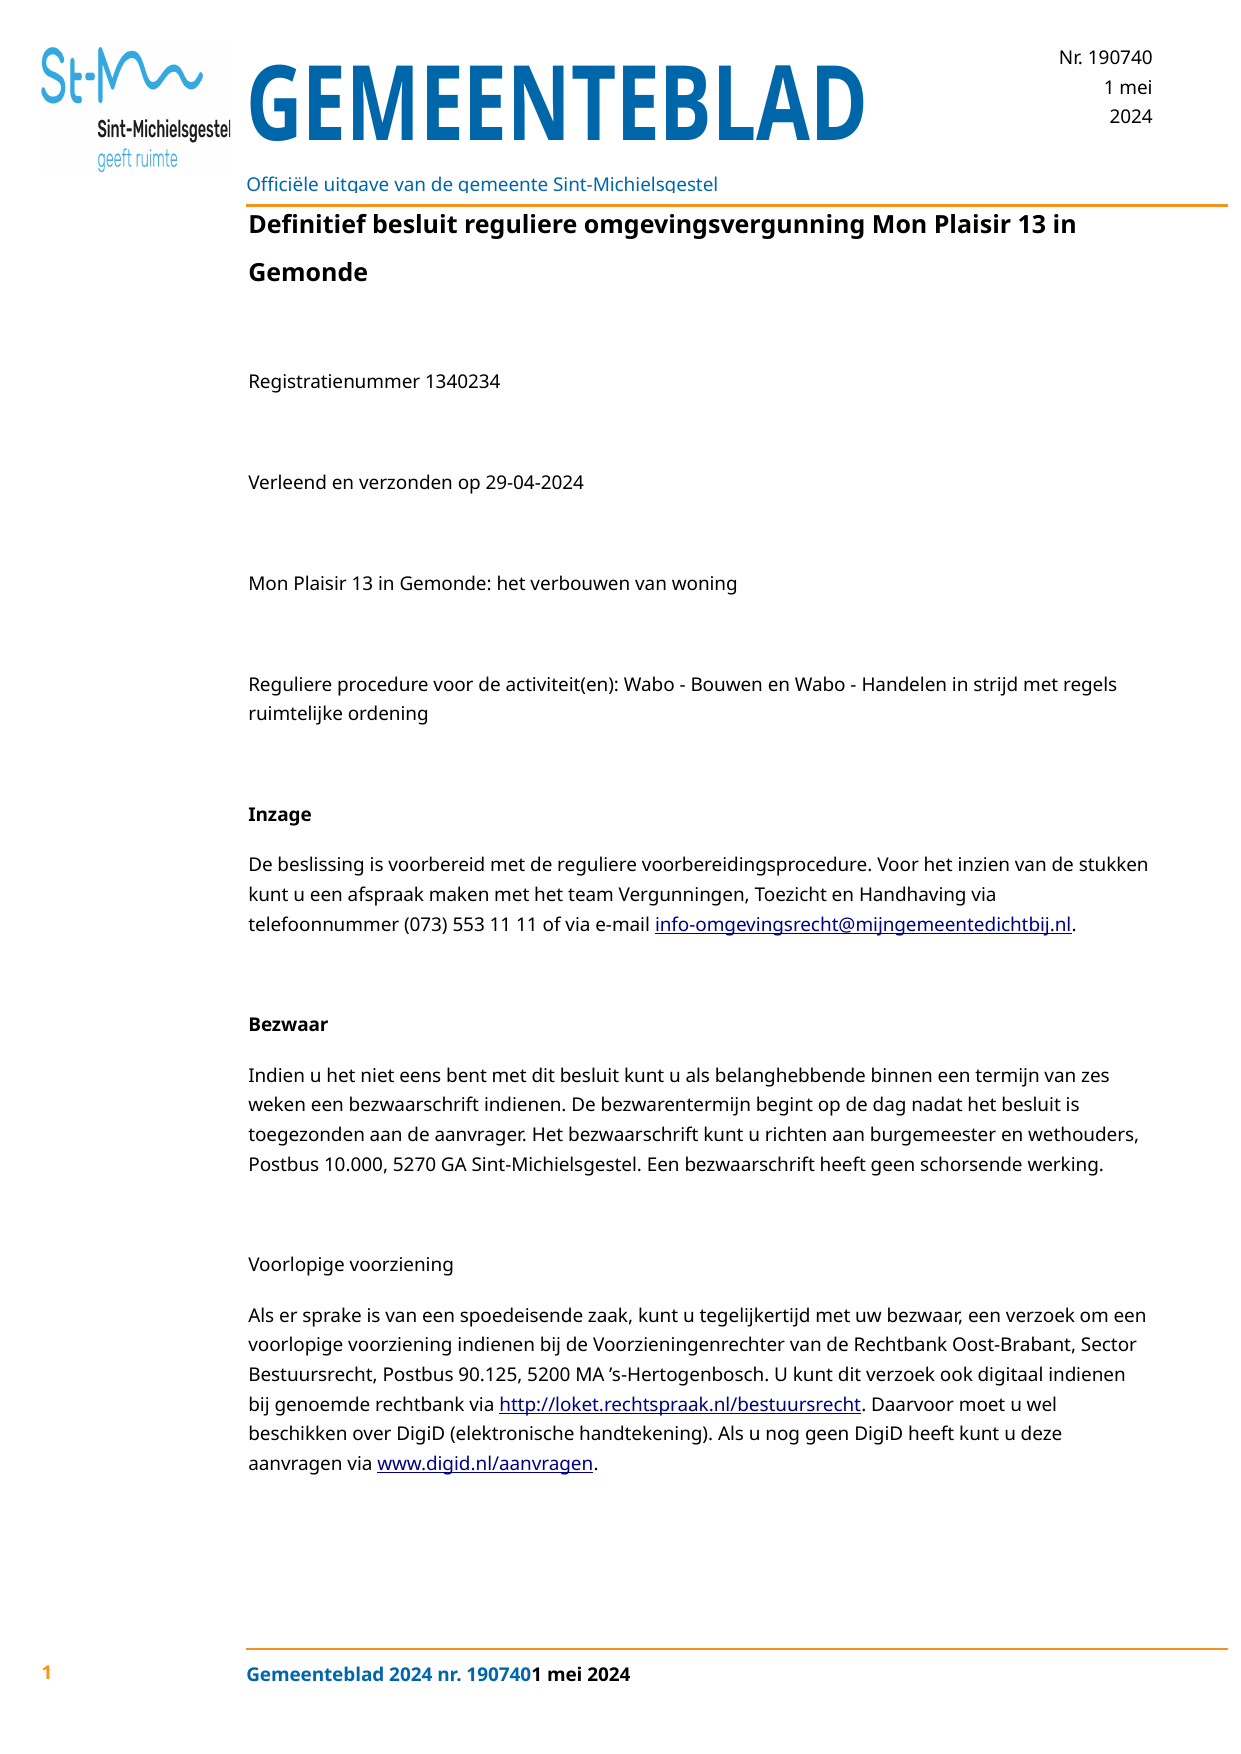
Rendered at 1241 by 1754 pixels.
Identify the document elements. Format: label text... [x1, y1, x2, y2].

text Mon Plaisir 13 in Gemonde: het verbouwen van woning [248, 570, 1152, 596]
text De beslissing is voorbereid met de reguliere voorbereidingsprocedure. Voor het inzien van de stukken kunt u een afspraak maken met het team Vergunningen, Toezicht en Handhaving via telefoonnummer (073) 553 11 11 of via e-mail info-omgevingsrecht@mijngemeentedichtbij.nl. [248, 852, 1152, 937]
text Bezwaar [248, 1012, 1152, 1037]
text Voorlopige voorziening [248, 1252, 1152, 1277]
text Als er sprake is van een spoedeisende zaak, kunt u tegelijkertijd met uw bezwaar, een verzoek om een voorlopige voorziening indienen bij de Voorzieningenrechter van de Rechtbank Oost-Brabant, Sector Bestuursrecht, Postbus 90.125, 5200 MA ’s-Hertogenbosch. U kunt dit verzoek ook digitaal indienen bij genoemde rechtbank via http://loket.rechtspraak.nl/bestuursrecht. Daarvoor moet u wel beschikken over DigiD (elektronische handtekening). Als u nog geen DigiD heeft kunt u deze aanvragen via www.digid.nl/aanvragen. [248, 1302, 1152, 1476]
text Registratienummer 1340234 [248, 368, 1152, 394]
text Verleend en verzonden op 29-04-2024 [248, 469, 1152, 495]
text Inzage [248, 801, 1152, 827]
text Reguliere procedure voor de activiteit(en): Wabo - Bouwen en Wabo - Handelen in strijd met regels ruimtelijke ordening [248, 671, 1152, 726]
picture [41, 47, 231, 172]
text Indien u het niet eens bent met dit besluit kunt u als belanghebbende binnen een termijn van zes weken een bezwaarschrift indienen. De bezwarentermijn begint op de dag nadat het besluit is toegezonden aan de aanvrager. Het bezwaarschrift kunt u richten aan burgemeester en wethouders, Postbus 10.000, 5270 GA Sint-Michielsgestel. Een bezwaarschrift heeft geen schorsende werking. [248, 1062, 1152, 1177]
text Definitief besluit reguliere omgevingsvergunning Mon Plaisir 13 in Gemonde [248, 207, 1152, 288]
